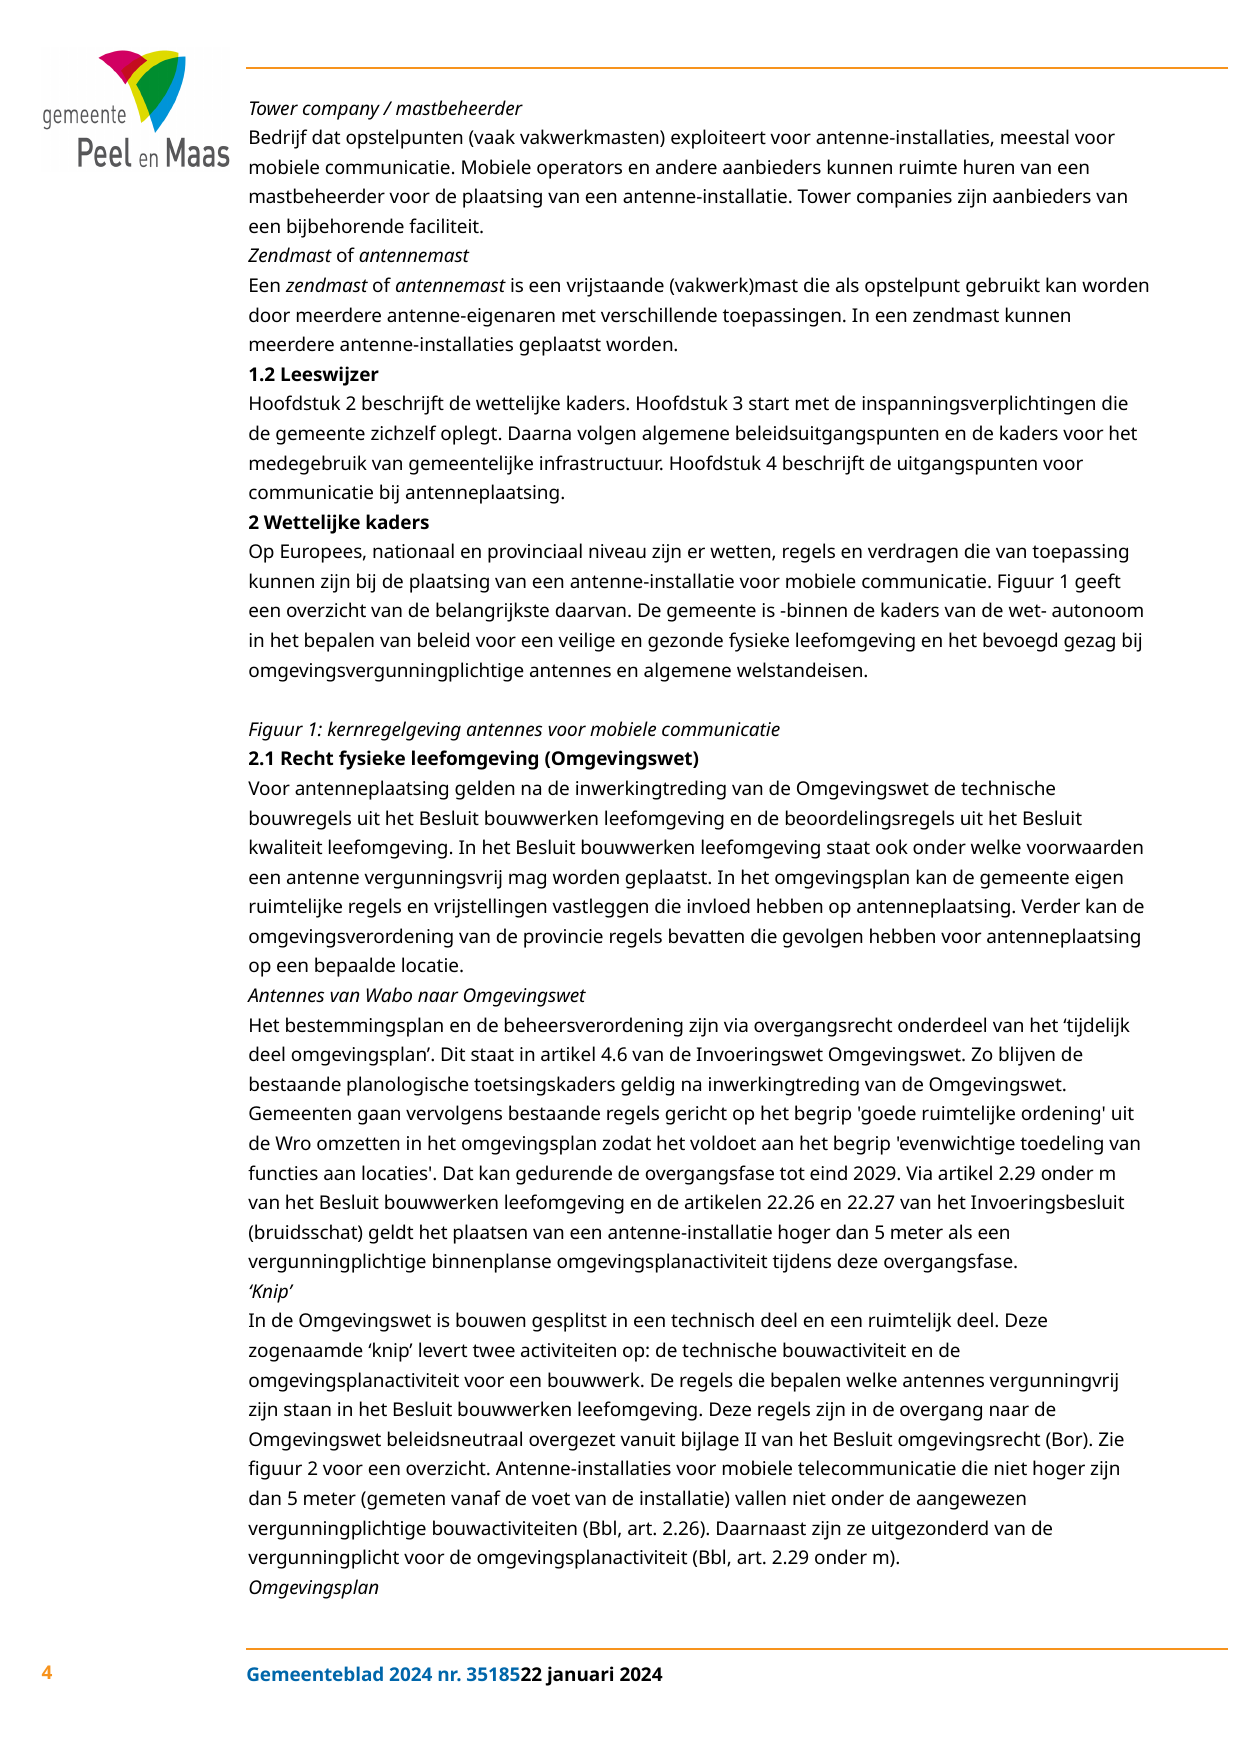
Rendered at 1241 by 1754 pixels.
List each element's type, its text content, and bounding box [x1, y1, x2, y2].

text Het bestemmingsplan en de beheersverordening zijn via overgangsrecht onderdeel van het ‘tijdelijk deel omgevingsplan’. Dit staat in artikel 4.6 van de Invoeringswet Omgevingswet. Zo blijven de bestaande planologische toetsingskaders geldig na inwerkingtreding van de Omgevingswet. Gemeenten gaan vervolgens bestaande regels gericht op het begrip 'goede ruimtelijke ordening' uit de Wro omzetten in het omgevingsplan zodat het voldoet aan het begrip 'evenwichtige toedeling van functies aan locaties'. Dat kan gedurende de overgangsfase tot eind 2029. Via artikel 2.29 onder m van het Besluit bouwwerken leefomgeving en de artikelen 22.26 en 22.27 van het Invoeringsbesluit (bruidsschat) geldt het plaatsen van een antenne-installatie hoger dan 5 meter als een vergunningplichtige binnenplanse omgevingsplanactiviteit tijdens deze overgangsfase. [248, 1012, 1152, 1274]
picture [41, 47, 231, 172]
text Hoofdstuk 2 beschrijft de wettelijke kaders. Hoofdstuk 3 start met de inspanningsverplichtingen die de gemeente zichzelf oplegt. Daarna volgen algemene beleidsuitgangspunten en de kaders voor het medegebruik van gemeentelijke infrastructuur. Hoofdstuk 4 beschrijft de uitgangspunten voor communicatie bij antenneplaatsing. [248, 391, 1152, 505]
text 1.2 Leeswijzer [248, 361, 1152, 387]
text Figuur 1: kernregelgeving antennes voor mobiele communicatie [248, 716, 1152, 742]
text Op Europees, nationaal en provinciaal niveau zijn er wetten, regels en verdragen die van toepassing kunnen zijn bij de plaatsing van een antenne-installatie voor mobiele communicatie. Figuur 1 geeft een overzicht van de belangrijkste daarvan. De gemeente is -binnen de kaders van de wet- autonoom in het bepalen van beleid voor een veilige en gezonde fysieke leefomgeving en het bevoegd gezag bij omgevingsvergunningplichtige antennes en algemene welstandeisen. [248, 538, 1152, 683]
text Tower company / mastbeheerder [248, 95, 1152, 121]
text Bedrijf dat opstelpunten (vaak vakwerkmasten) exploiteert voor antenne-installaties, meestal voor mobiele communicatie. Mobiele operators en andere aanbieders kunnen ruimte huren van een mastbeheerder voor de plaatsing van een antenne-installatie. Tower companies zijn aanbieders van een bijbehorende faciliteit. [248, 124, 1152, 239]
text 2 Wettelijke kaders [248, 509, 1152, 535]
text Omgevingsplan [248, 1574, 1152, 1600]
text Een zendmast of antennemast is een vrijstaande (vakwerk)mast die als opstelpunt gebruikt kan worden door meerdere antenne-eigenaren met verschillende toepassingen. In een zendmast kunnen meerdere antenne-installaties geplaatst worden. [248, 272, 1152, 357]
text ‘Knip’ [248, 1278, 1152, 1304]
text Zendmast of antennemast [248, 243, 1152, 268]
text Voor antenneplaatsing gelden na de inwerkingtreding van de Omgevingswet de technische bouwregels uit het Besluit bouwwerken leefomgeving en de beoordelingsregels uit het Besluit kwaliteit leefomgeving. In het Besluit bouwwerken leefomgeving staat ook onder welke voorwaarden een antenne vergunningsvrij mag worden geplaatst. In het omgevingsplan kan de gemeente eigen ruimtelijke regels en vrijstellingen vastleggen die invloed hebben op antenneplaatsing. Verder kan de omgevingsverordening van de provincie regels bevatten die gevolgen hebben voor antenneplaatsing op een bepaalde locatie. [248, 775, 1152, 978]
text In de Omgevingswet is bouwen gesplitst in een technisch deel en een ruimtelijk deel. Deze zogenaamde ‘knip’ levert twee activiteiten op: de technische bouwactiviteit en de omgevingsplanactiviteit voor een bouwwerk. De regels die bepalen welke antennes vergunningvrij zijn staan in het Besluit bouwwerken leefomgeving. Deze regels zijn in de overgang naar de Omgevingswet beleidsneutraal overgezet vanuit bijlage II van het Besluit omgevingsrecht (Bor). Zie figuur 2 voor een overzicht. Antenne-installaties voor mobiele telecommunicatie die niet hoger zijn dan 5 meter (gemeten vanaf de voet van de installatie) vallen niet onder de aangewezen vergunningplichtige bouwactiviteiten (Bbl, art. 2.26). Daarnaast zijn ze uitgezonderd van de vergunningplicht voor de omgevingsplanactiviteit (Bbl, art. 2.29 onder m). [248, 1308, 1152, 1570]
text Antennes van Wabo naar Omgevingswet [248, 982, 1152, 1008]
text 2.1 Recht fysieke leefomgeving (Omgevingswet) [248, 746, 1152, 771]
